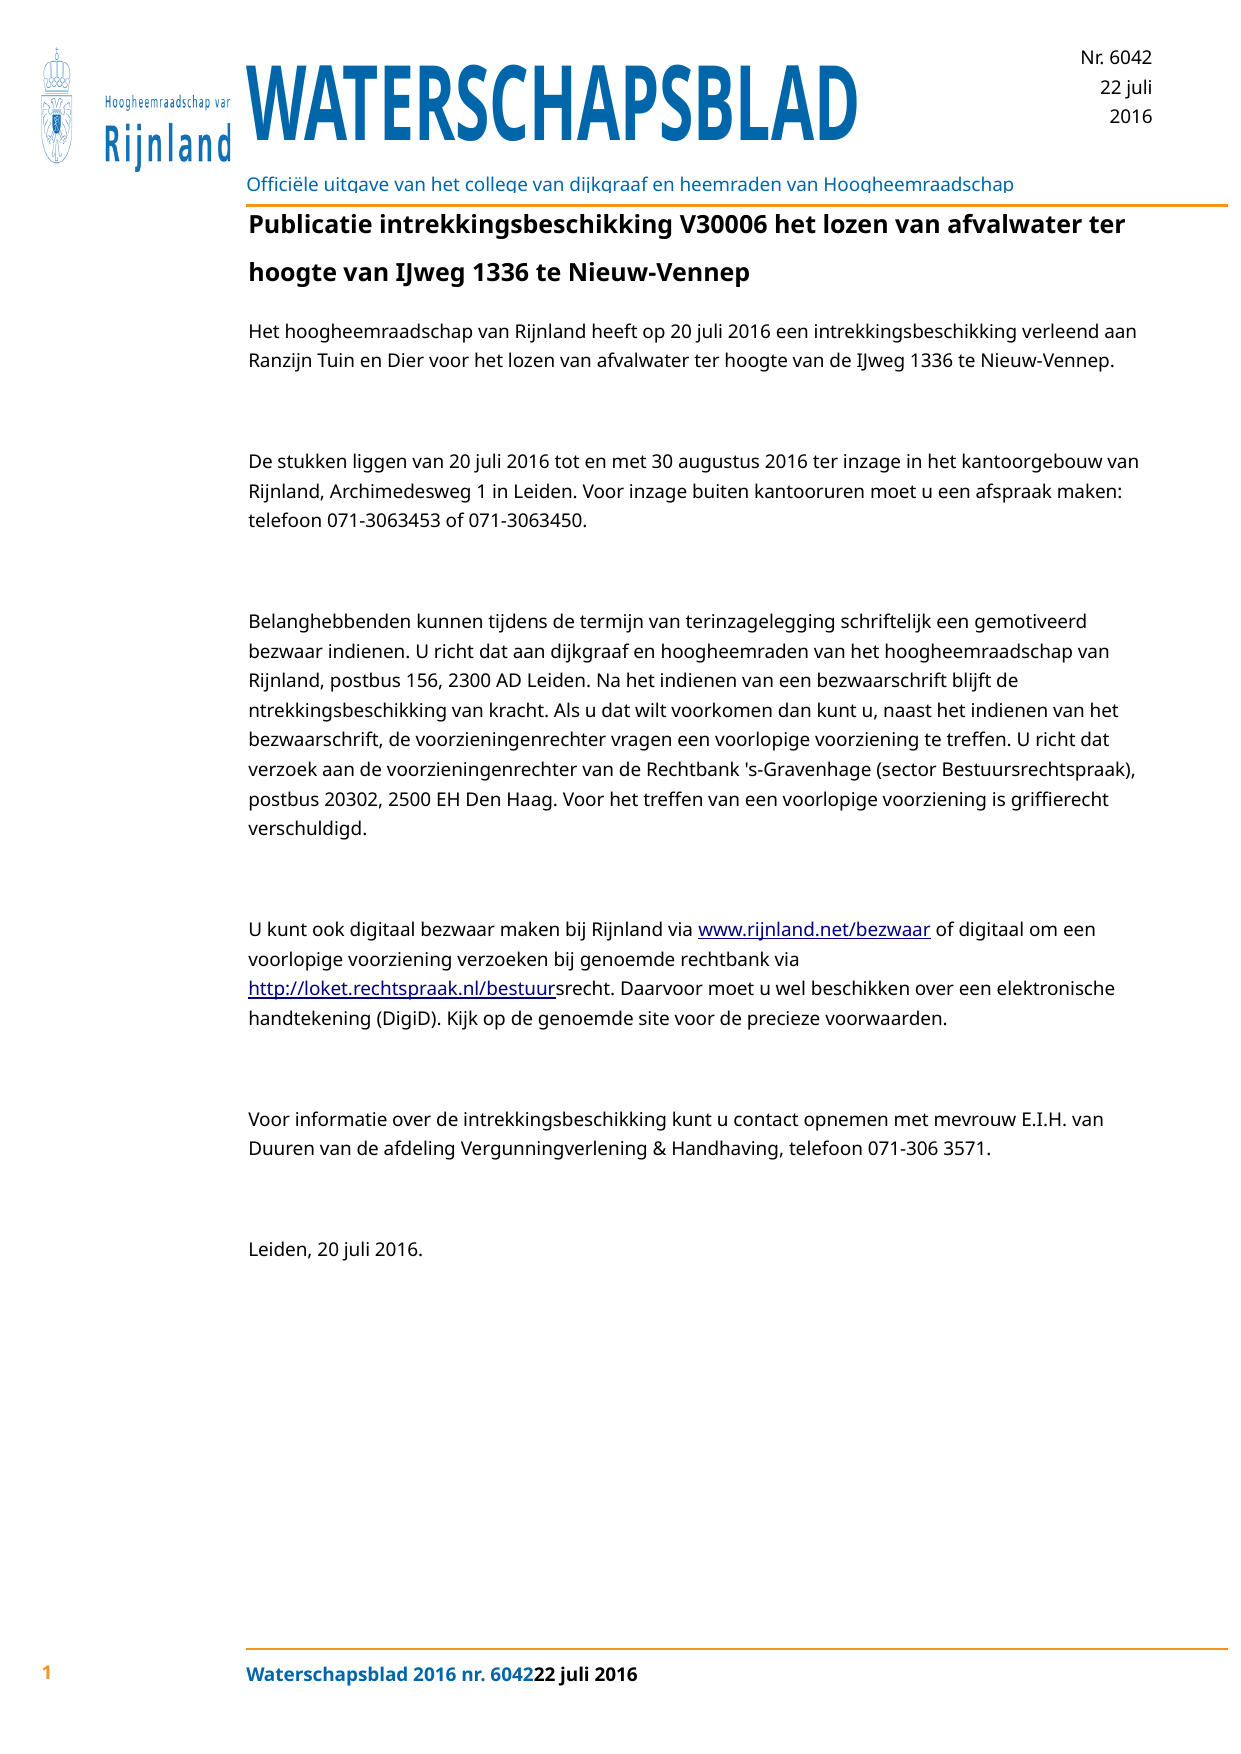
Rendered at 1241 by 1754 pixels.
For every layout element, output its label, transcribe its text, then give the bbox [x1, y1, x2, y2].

text De stukken liggen van 20 juli 2016 tot en met 30 augustus 2016 ter inzage in het kantoorgebouw van Rijnland, Archimedesweg 1 in Leiden. Voor inzage buiten kantooruren moet u een afspraak maken: telefoon 071-3063453 of 071-3063450. [248, 448, 1152, 533]
text Publicatie intrekkingsbeschikking V30006 het lozen van afvalwater ter hoogte van IJweg 1336 te Nieuw-Vennep [248, 207, 1152, 288]
text Het hoogheemraadschap van Rijnland heeft op 20 juli 2016 een intrekkingsbeschikking verleend aan Ranzijn Tuin en Dier voor het lozen van afvalwater ter hoogte van de IJweg 1336 te Nieuw-Vennep. [248, 318, 1152, 373]
text Belanghebbenden kunnen tijdens de termijn van terinzagelegging schriftelijk een gemotiveerd bezwaar indienen. U richt dat aan dijkgraaf en hoogheemraden van het hoogheemraadschap van Rijnland, postbus 156, 2300 AD Leiden. Na het indienen van een bezwaarschrift blijft de ntrekkingsbeschikking van kracht. Als u dat wilt voorkomen dan kunt u, naast het indienen van het bezwaarschrift, de voorzieningenrechter vragen een voorlopige voorziening te treffen. U richt dat verzoek aan de voorzieningenrechter van de Rechtbank 's-Gravenhage (sector Bestuursrechtspraak), postbus 20302, 2500 EH Den Haag. Voor het treffen van een voorlopige voorziening is griffierecht verschuldigd. [248, 608, 1152, 841]
text U kunt ook digitaal bezwaar maken bij Rijnland via www.rijnland.net/bezwaar of digitaal om een voorlopige voorziening verzoeken bij genoemde rechtbank via http://loket.rechtspraak.nl/bestuursrecht. Daarvoor moet u wel beschikken over een elektronische handtekening (DigiD). Kijk op de genoemde site voor de precieze voorwaarden. [248, 916, 1152, 1031]
picture [41, 47, 231, 172]
text Leiden, 20 juli 2016. [248, 1236, 1152, 1262]
text Voor informatie over de intrekkingsbeschikking kunt u contact opnemen met mevrouw E.I.H. van Duuren van de afdeling Vergunningverlening & Handhaving, telefoon 071-306 3571. [248, 1106, 1152, 1161]
